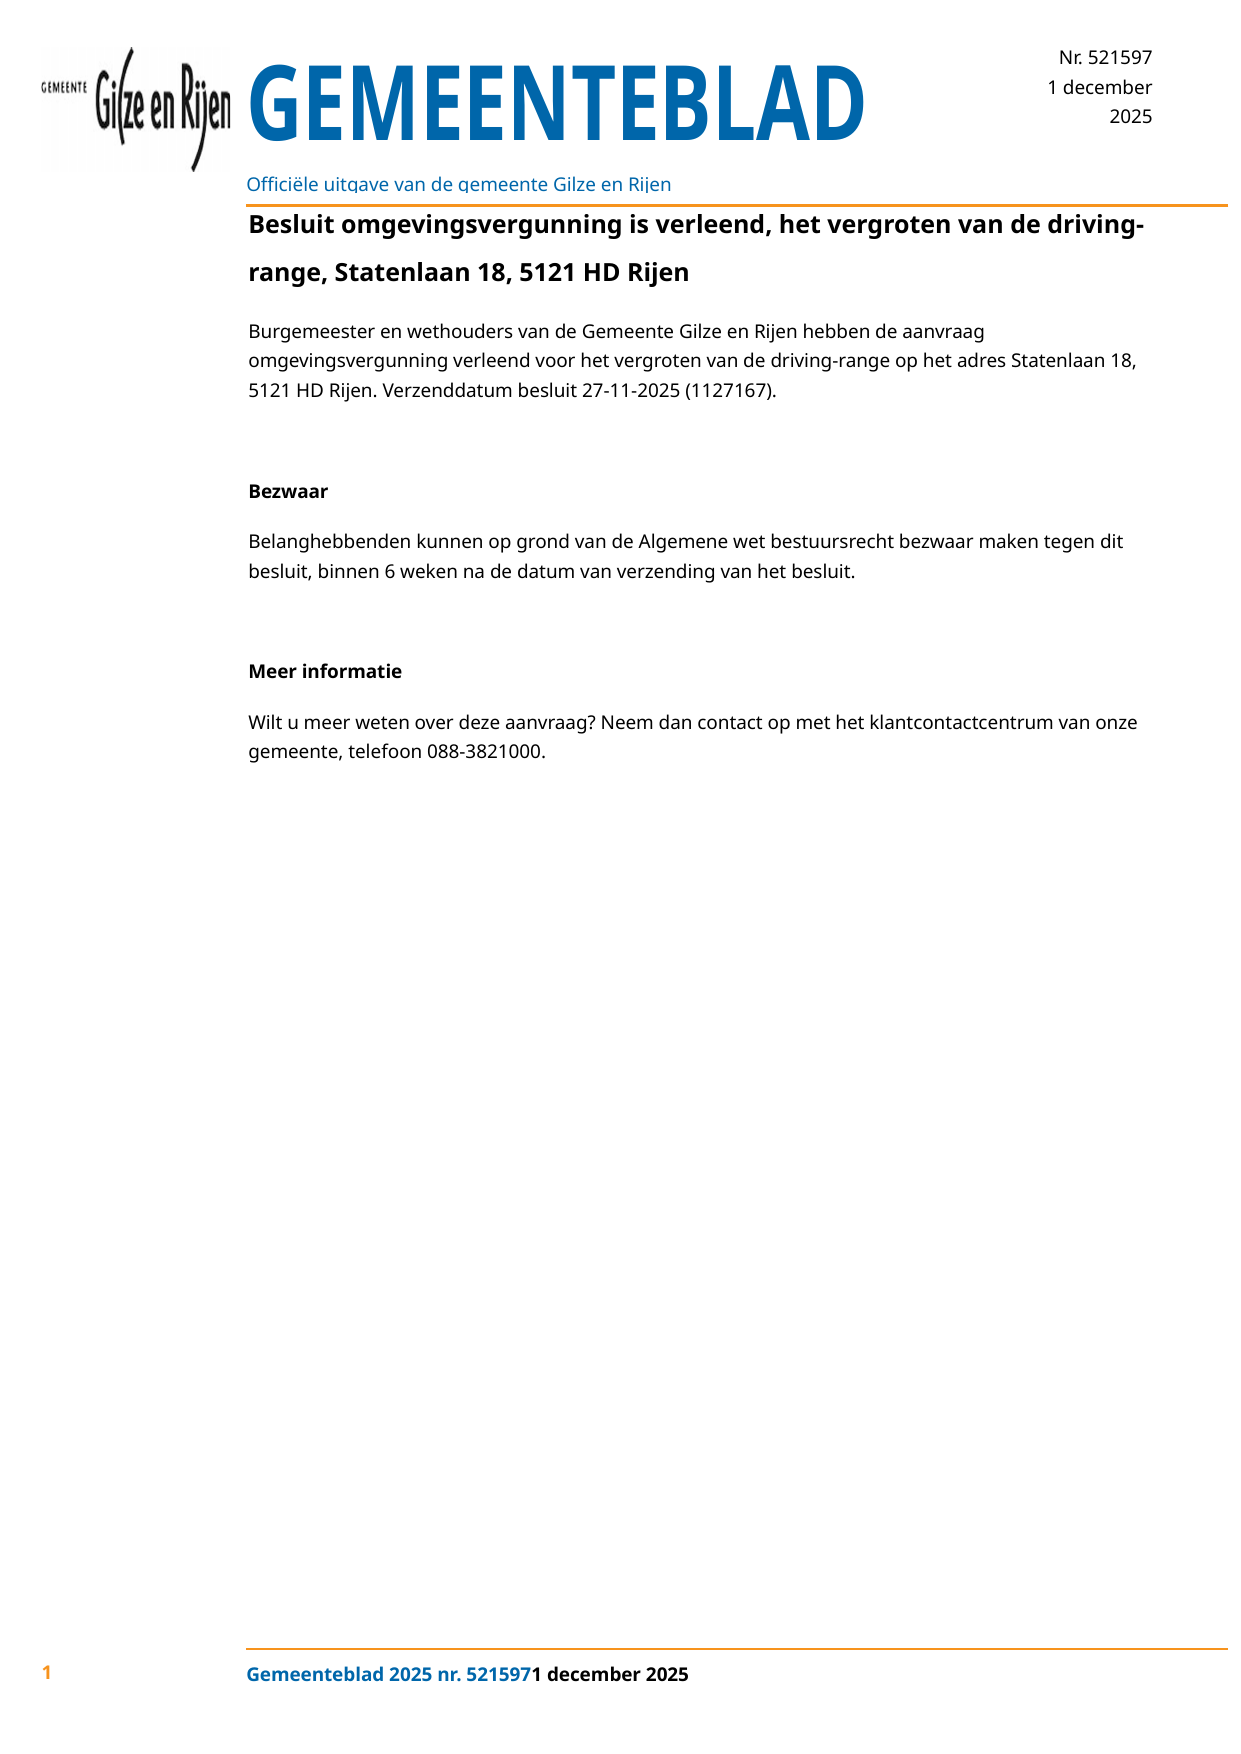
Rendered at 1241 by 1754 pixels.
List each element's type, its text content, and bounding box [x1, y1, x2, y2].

text Bezwaar [248, 478, 1152, 504]
text Burgemeester en wethouders van de Gemeente Gilze en Rijen hebben de aanvraag omgevingsvergunning verleend voor het vergroten van de driving-range op het adres Statenlaan 18, 5121 HD Rijen. Verzenddatum besluit 27-11-2025 (1127167). [248, 318, 1152, 403]
text Besluit omgevingsvergunning is verleend, het vergroten van de driving-range, Statenlaan 18, 5121 HD Rijen [248, 207, 1152, 288]
picture [41, 47, 231, 172]
text Belanghebbenden kunnen op grond van de Algemene wet bestuursrecht bezwaar maken tegen dit besluit, binnen 6 weken na de datum van verzending van het besluit. [248, 528, 1152, 584]
text Meer informatie [248, 659, 1152, 684]
text Wilt u meer weten over deze aanvraag? Neem dan contact op met het klantcontactcentrum van onze gemeente, telefoon 088-3821000. [248, 709, 1152, 764]
